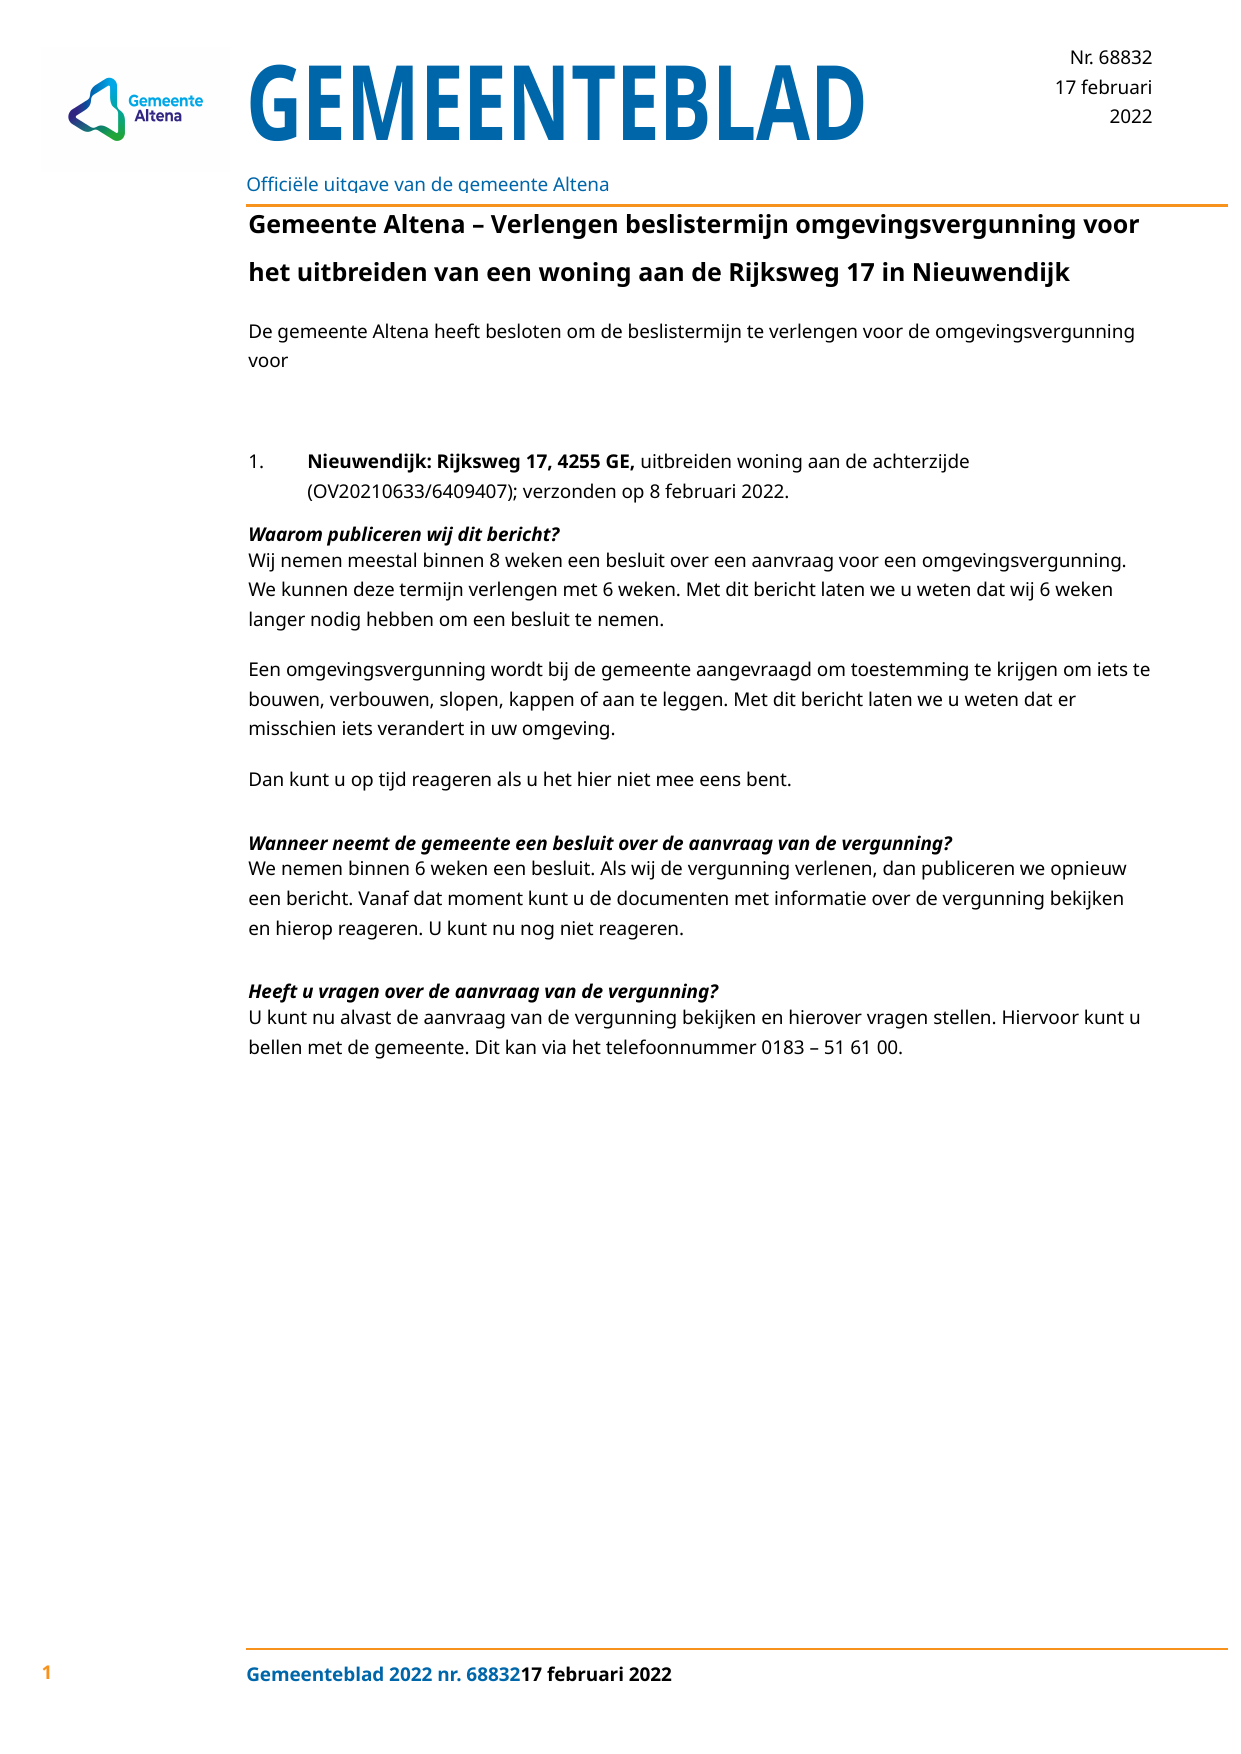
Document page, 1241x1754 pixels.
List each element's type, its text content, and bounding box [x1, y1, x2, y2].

text We nemen binnen 6 weken een besluit. Als wij de vergunning verlenen, dan publiceren we opnieuw een bericht. Vanaf dat moment kunt u de documenten met informatie over de vergunning bekijken en hierop reageren. U kunt nu nog niet reageren. [248, 856, 1152, 941]
text De gemeente Altena heeft besloten om de beslistermijn te verlengen voor de omgevingsvergunning voor [248, 318, 1152, 373]
text Heeft u vragen over de aanvraag van de vergunning? [248, 979, 1152, 1004]
text Een omgevingsvergunning wordt bij de gemeente aangevraagd om toestemming te krijgen om iets te bouwen, verbouwen, slopen, kappen of aan te leggen. Met dit bericht laten we u weten dat er misschien iets verandert in uw omgeving. [248, 656, 1152, 741]
picture [41, 47, 231, 172]
text U kunt nu alvast de aanvraag van de vergunning bekijken en hierover vragen stellen. Hiervoor kunt u bellen met de gemeente. Dit kan via het telefoonnummer 0183 – 51 61 00. [248, 1004, 1152, 1060]
text Wij nemen meestal binnen 8 weken een besluit over een aanvraag voor een omgevingsvergunning. We kunnen deze termijn verlengen met 6 weken. Met dit bericht laten we u weten dat wij 6 weken langer nodig hebben om een besluit te nemen. [248, 547, 1152, 632]
text Waarom publiceren wij dit bericht? [248, 521, 1152, 547]
text Gemeente Altena – Verlengen beslistermijn omgevingsvergunning voor het uitbreiden van een woning aan de Rijksweg 17 in Nieuwendijk [248, 207, 1152, 288]
list Nieuwendijk: Rijksweg 17, 4255 GE, uitbreiden woning aan de achterzijde (OV20210633/6409407); verzonden op 8 februari 2022. [248, 448, 1152, 504]
text Dan kunt u op tijd reageren als u het hier niet mee eens bent. [248, 766, 1152, 792]
text Wanneer neemt de gemeente een besluit over de aanvraag van de vergunning? [248, 830, 1152, 856]
